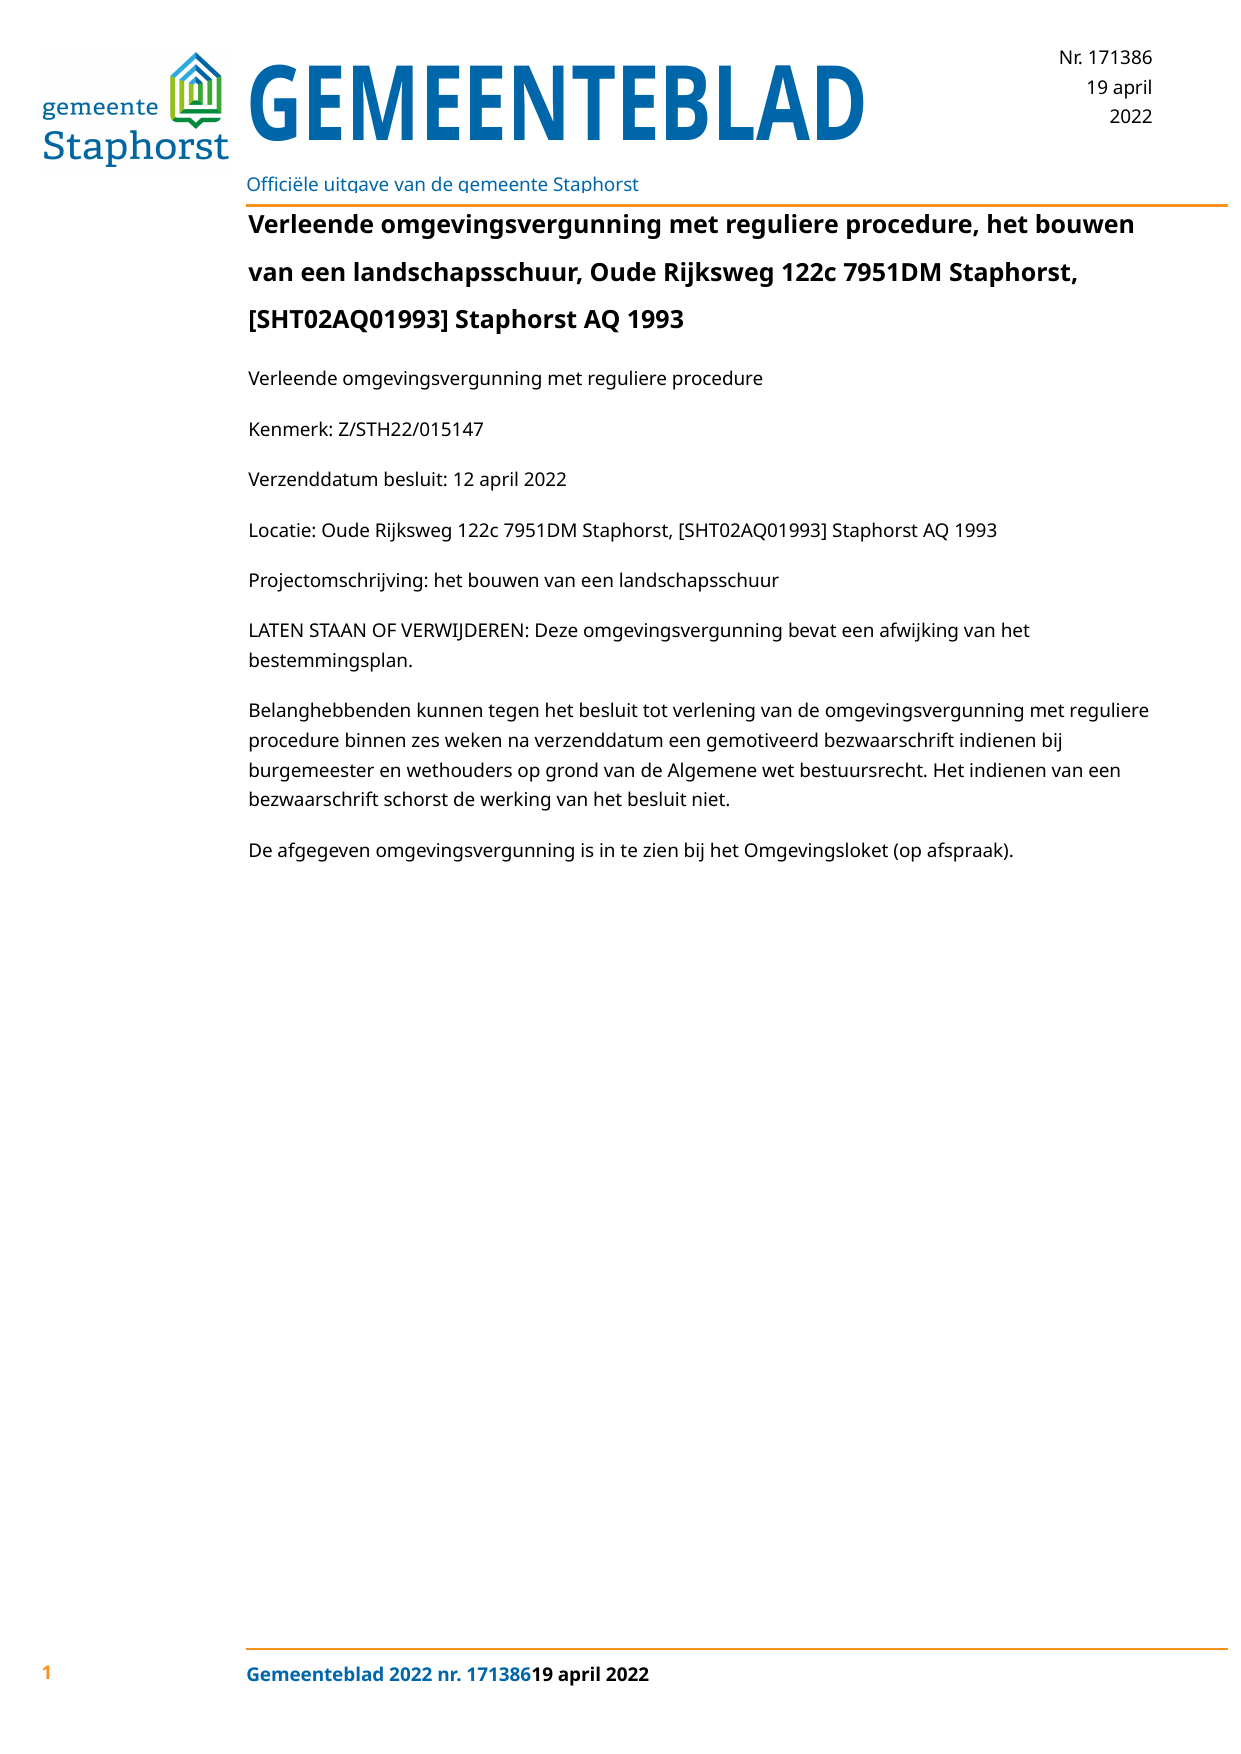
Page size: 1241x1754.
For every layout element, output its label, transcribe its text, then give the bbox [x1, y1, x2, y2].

text Belanghebbenden kunnen tegen het besluit tot verlening van de omgevingsvergunning met reguliere procedure binnen zes weken na verzenddatum een gemotiveerd bezwaarschrift indienen bij burgemeester en wethouders op grond van de Algemene wet bestuursrecht. Het indienen van een bezwaarschrift schorst de werking van het besluit niet. [248, 698, 1152, 812]
text LATEN STAAN OF VERWIJDEREN: Deze omgevingsvergunning bevat een afwijking van het bestemmingsplan. [248, 618, 1152, 673]
text Verzenddatum besluit: 12 april 2022 [248, 466, 1152, 492]
picture [41, 47, 231, 172]
text Locatie: Oude Rijksweg 122c 7951DM Staphorst, [SHT02AQ01993] Staphorst AQ 1993 [248, 517, 1152, 542]
text Verleende omgevingsvergunning met reguliere procedure [248, 366, 1152, 391]
text Kenmerk: Z/STH22/015147 [248, 416, 1152, 442]
text Projectomschrijving: het bouwen van een landschapsschuur [248, 567, 1152, 593]
text Verleende omgevingsvergunning met reguliere procedure, het bouwen van een landschapsschuur, Oude Rijksweg 122c 7951DM Staphorst, [SHT02AQ01993] Staphorst AQ 1993 [248, 207, 1152, 336]
text De afgegeven omgevingsvergunning is in te zien bij het Omgevingsloket (op afspraak). [248, 837, 1152, 862]
